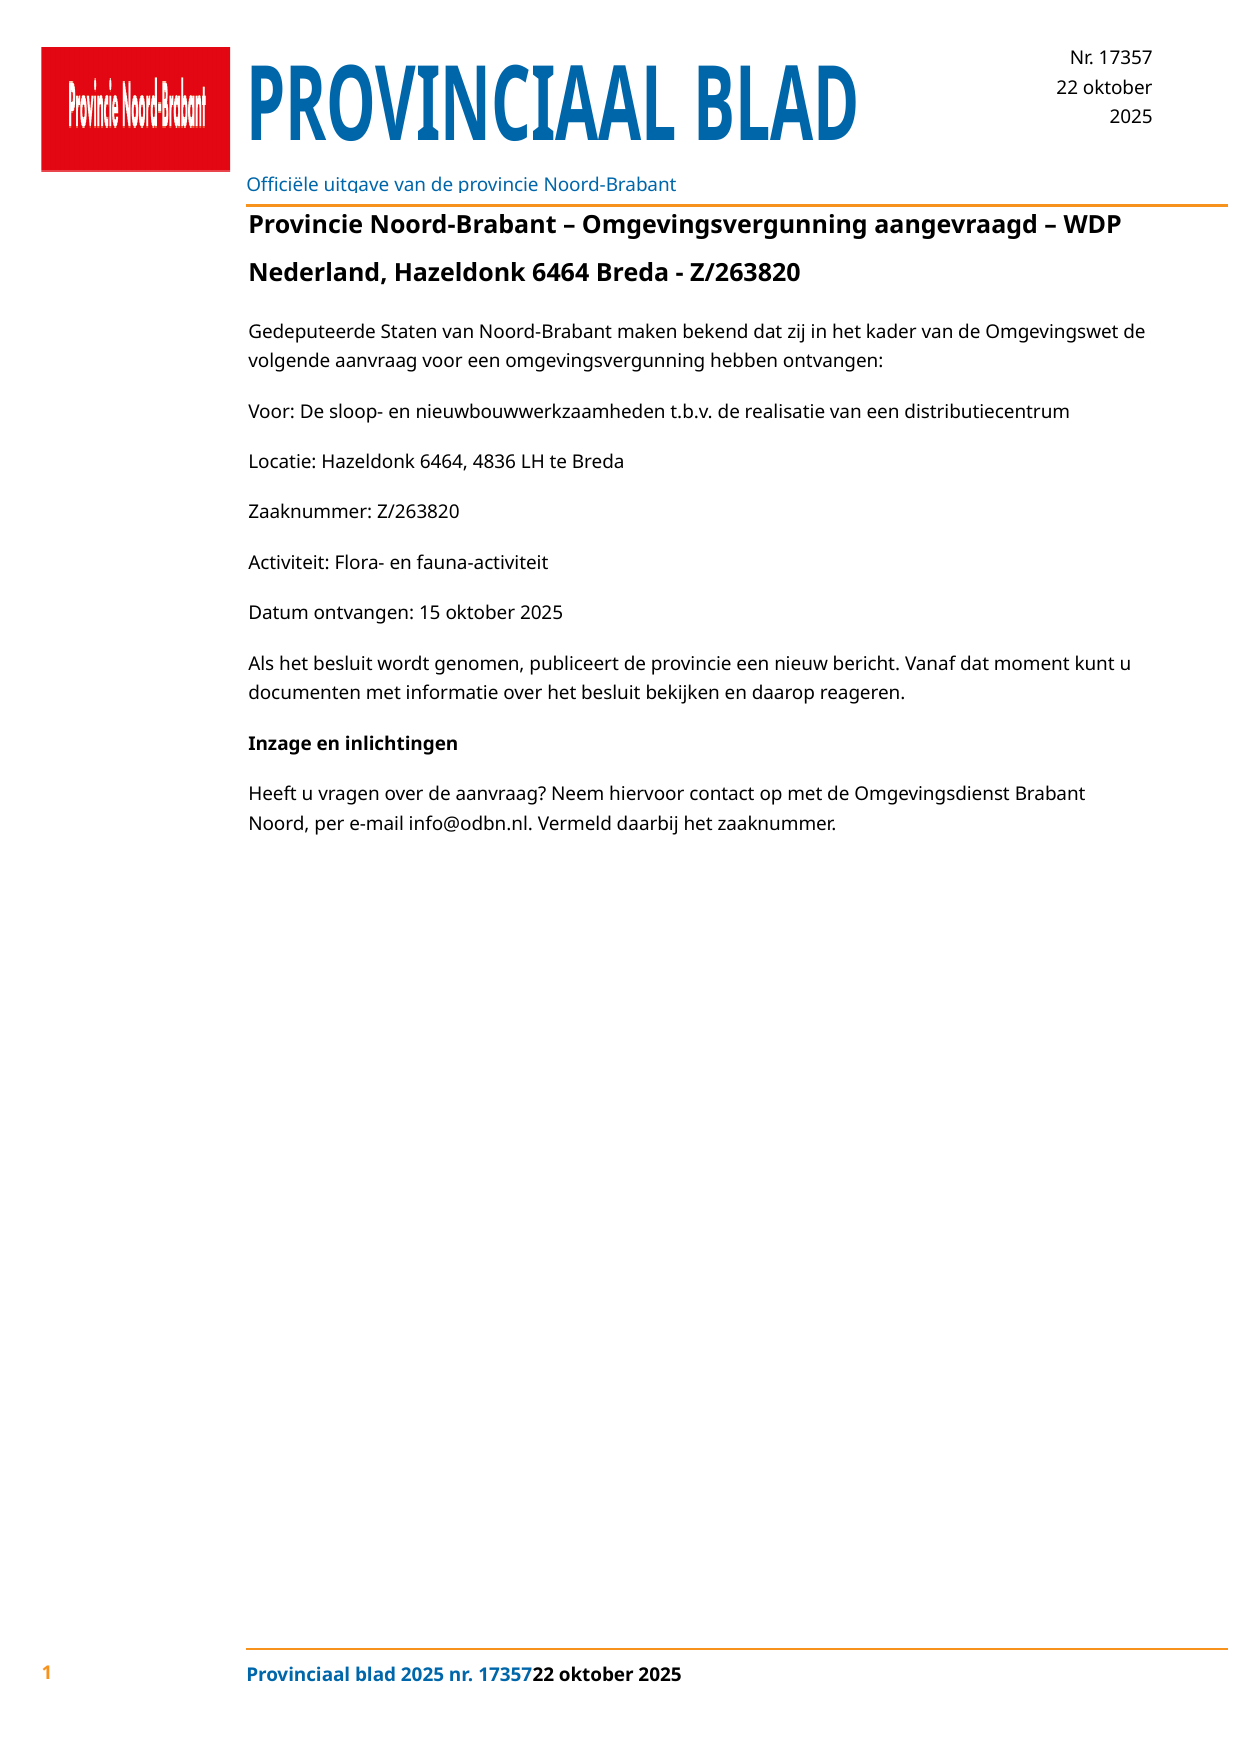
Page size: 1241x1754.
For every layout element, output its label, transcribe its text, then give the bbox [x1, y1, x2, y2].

text Voor: De sloop- en nieuwbouwwerkzaamheden t.b.v. de realisatie van een distributiecentrum [248, 398, 1152, 424]
text Locatie: Hazeldonk 6464, 4836 LH te Breda [248, 448, 1152, 474]
text Datum ontvangen: 15 oktober 2025 [248, 599, 1152, 625]
text Als het besluit wordt genomen, publiceert de provincie een nieuw bericht. Vanaf dat moment kunt u documenten met informatie over het besluit bekijken en daarop reageren. [248, 650, 1152, 705]
text Provincie Noord-Brabant – Omgevingsvergunning aangevraagd – WDP Nederland, Hazeldonk 6464 Breda - Z/263820 [248, 207, 1152, 288]
text Activiteit: Flora- en fauna-activiteit [248, 549, 1152, 575]
text Inzage en inlichtingen [248, 730, 1152, 756]
text Zaaknummer: Z/263820 [248, 499, 1152, 524]
text Heeft u vragen over de aanvraag? Neem hiervoor contact op met de Omgevingsdienst Brabant Noord, per e-mail info@odbn.nl. Vermeld daarbij het zaaknummer. [248, 780, 1152, 836]
text Gedeputeerde Staten van Noord-Brabant maken bekend dat zij in het kader van de Omgevingswet de volgende aanvraag voor een omgevingsvergunning hebben ontvangen: [248, 318, 1152, 373]
picture [41, 47, 231, 172]
